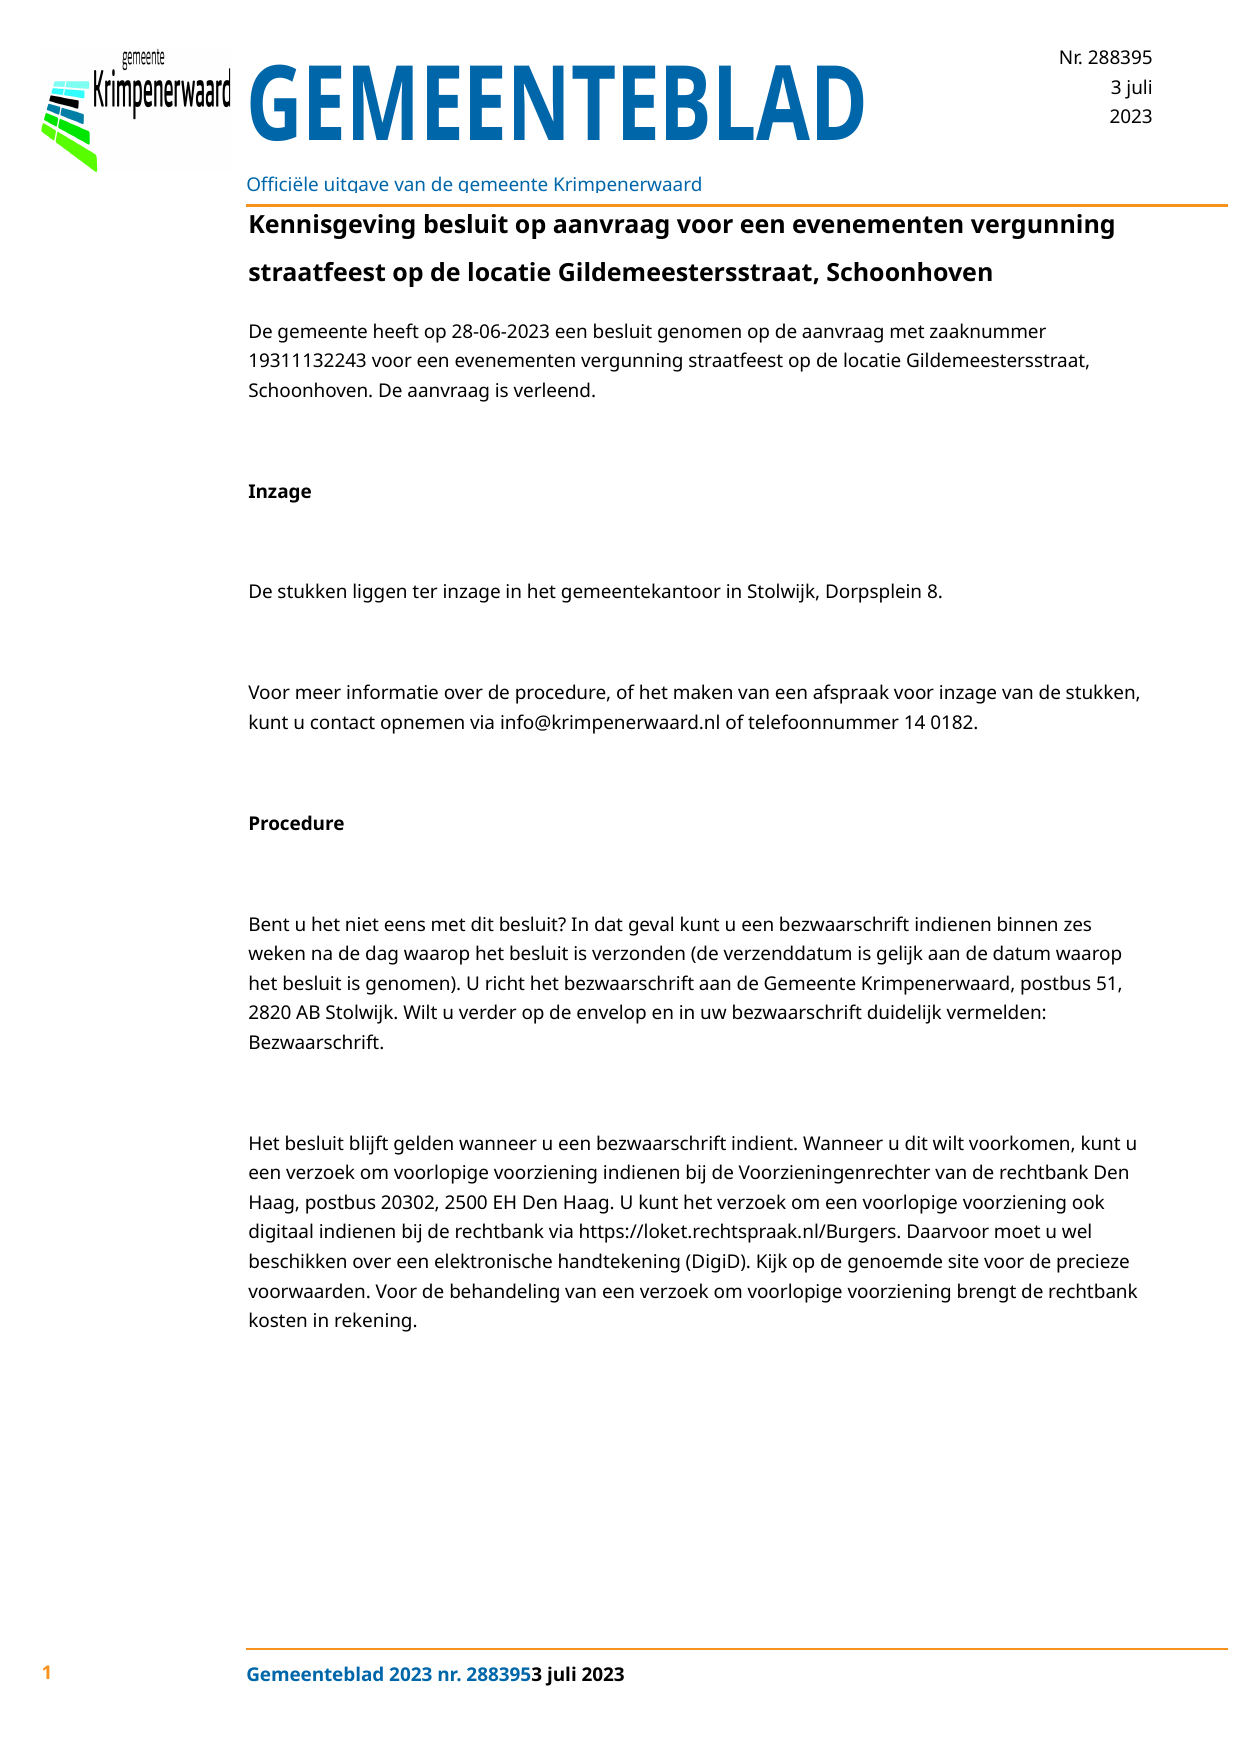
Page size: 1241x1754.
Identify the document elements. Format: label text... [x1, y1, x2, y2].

text Voor meer informatie over de procedure, of het maken van een afspraak voor inzage van de stukken, kunt u contact opnemen via info@krimpenerwaard.nl of telefoonnummer 14 0182. [248, 679, 1152, 735]
text Bent u het niet eens met dit besluit? In dat geval kunt u een bezwaarschrift indienen binnen zes weken na de dag waarop het besluit is verzonden (de verzenddatum is gelijk aan de datum waarop het besluit is genomen). U richt het bezwaarschrift aan de Gemeente Krimpenerwaard, postbus 51, 2820 AB Stolwijk. Wilt u verder op de envelop en in uw bezwaarschrift duidelijk vermelden: Bezwaarschrift. [248, 911, 1152, 1055]
text Inzage [248, 478, 1152, 504]
text Kennisgeving besluit op aanvraag voor een evenementen vergunning straatfeest op de locatie Gildemeestersstraat, Schoonhoven [248, 207, 1152, 288]
text De gemeente heeft op 28-06-2023 een besluit genomen op de aanvraag met zaaknummer 19311132243 voor een evenementen vergunning straatfeest op de locatie Gildemeestersstraat, Schoonhoven. De aanvraag is verleend. [248, 318, 1152, 403]
picture [41, 47, 231, 172]
text De stukken liggen ter inzage in het gemeentekantoor in Stolwijk, Dorpsplein 8. [248, 579, 1152, 604]
text Het besluit blijft gelden wanneer u een bezwaarschrift indient. Wanneer u dit wilt voorkomen, kunt u een verzoek om voorlopige voorziening indienen bij de Voorzieningenrechter van de rechtbank Den Haag, postbus 20302, 2500 EH Den Haag. U kunt het verzoek om een voorlopige voorziening ook digitaal indienen bij de rechtbank via https://loket.rechtspraak.nl/Burgers. Daarvoor moet u wel beschikken over een elektronische handtekening (DigiD). Kijk op de genoemde site voor de precieze voorwaarden. Voor de behandeling van een verzoek om voorlopige voorziening brengt de rechtbank kosten in rekening. [248, 1130, 1152, 1333]
text Procedure [248, 810, 1152, 836]
